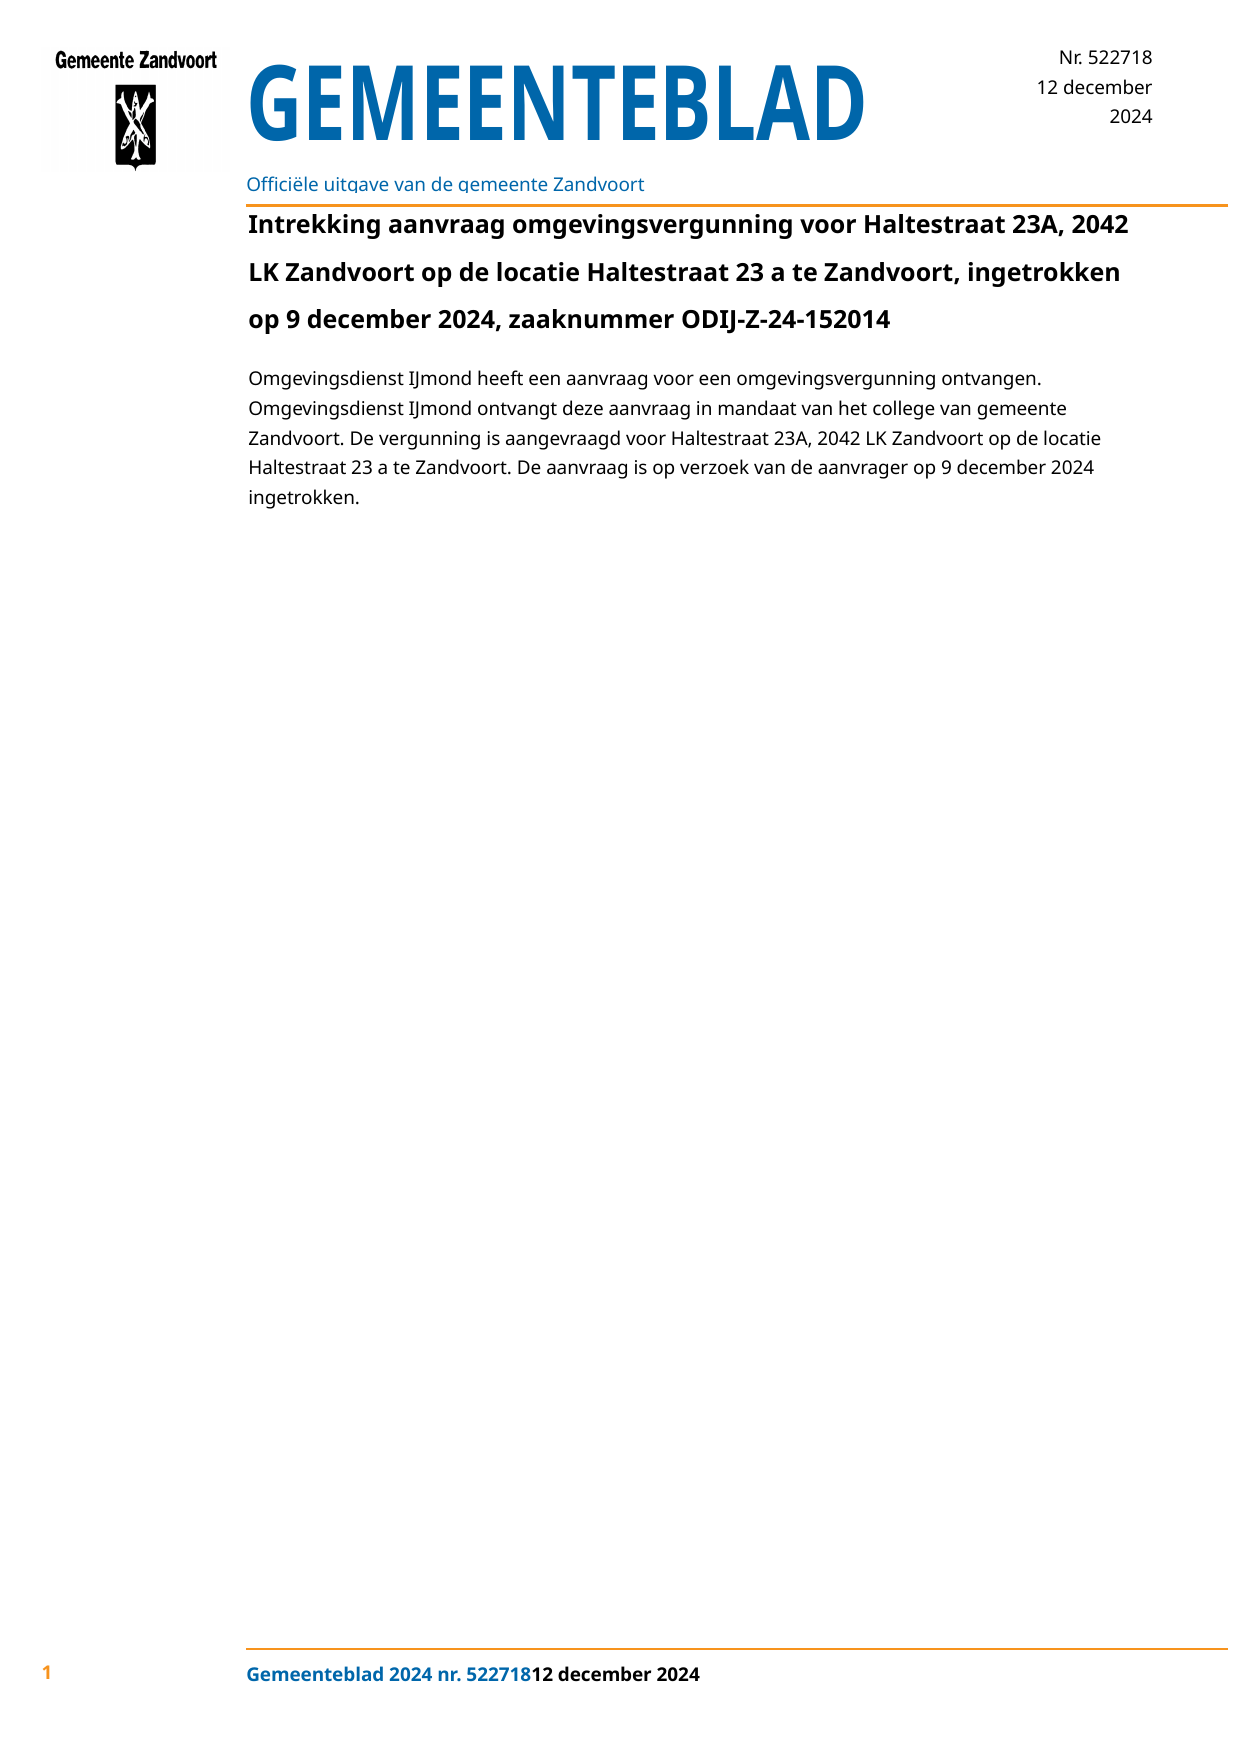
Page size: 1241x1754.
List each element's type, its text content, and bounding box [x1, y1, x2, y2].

text Intrekking aanvraag omgevingsvergunning voor Haltestraat 23A, 2042 LK Zandvoort op de locatie Haltestraat 23 a te Zandvoort, ingetrokken op 9 december 2024, zaaknummer ODIJ-Z-24-152014 [248, 207, 1152, 336]
picture [41, 47, 231, 172]
text Omgevingsdienst IJmond heeft een aanvraag voor een omgevingsvergunning ontvangen. Omgevingsdienst IJmond ontvangt deze aanvraag in mandaat van het college van gemeente Zandvoort. De vergunning is aangevraagd voor Haltestraat 23A, 2042 LK Zandvoort op de locatie Haltestraat 23 a te Zandvoort. De aanvraag is op verzoek van de aanvrager op 9 december 2024 ingetrokken. [248, 366, 1152, 509]
